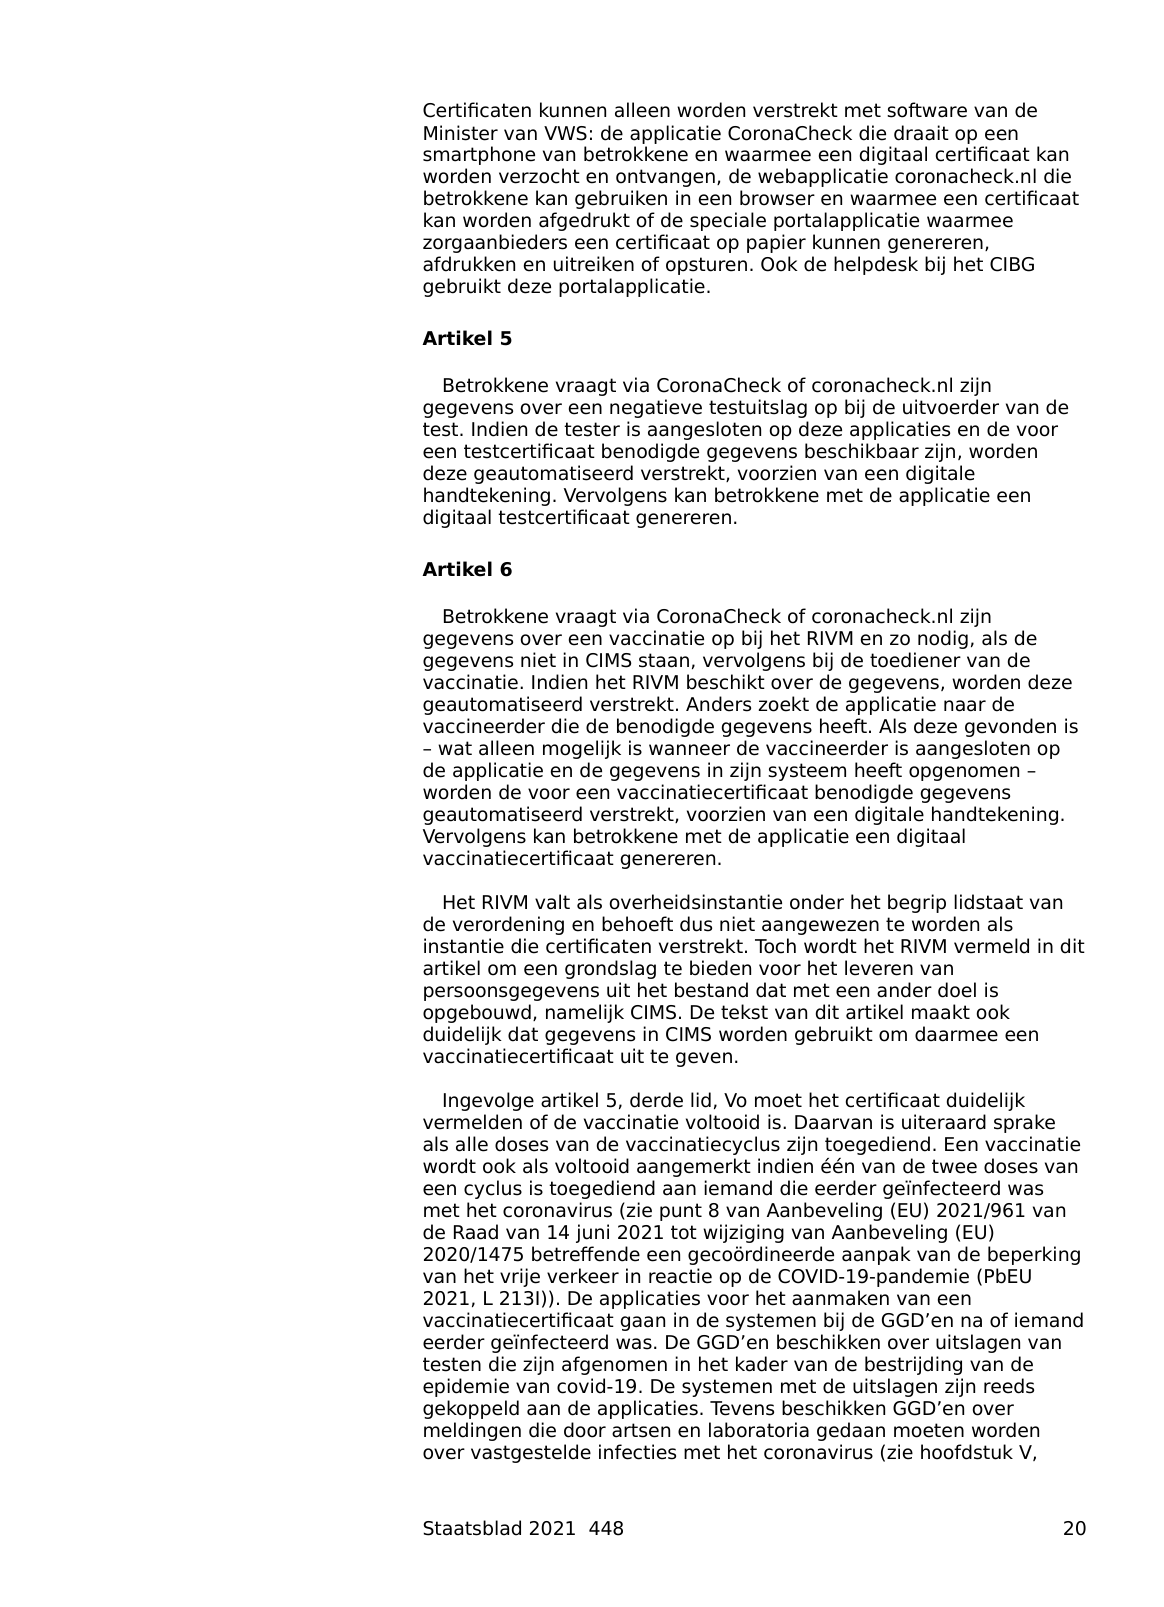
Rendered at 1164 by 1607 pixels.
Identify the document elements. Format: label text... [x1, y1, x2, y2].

text Het RIVM valt als overheidsinstantie onder het begrip lidstaat van de verordening en behoeft dus niet aangewezen te worden als instantie die certificaten verstrekt. Toch wordt het RIVM vermeld in dit artikel om een grondslag te bieden voor het leveren van persoonsgegevens uit het bestand dat met een ander doel is opgebouwd, namelijk CIMS. De tekst van dit artikel maakt ook duidelijk dat gegevens in CIMS worden gebruikt om daarmee een vaccinatiecertificaat uit te geven. [422, 892, 1087, 1068]
text Certificaten kunnen alleen worden verstrekt met software van de Minister van VWS: de applicatie CoronaCheck die draait op een smartphone van betrokkene en waarmee een digitaal certificaat kan worden verzocht en ontvangen, de webapplicatie coronacheck.nl die betrokkene kan gebruiken in een browser en waarmee een certificaat kan worden afgedrukt of de speciale portalapplicatie waarmee zorgaanbieders een certificaat op papier kunnen genereren, afdrukken en uitreiken of opsturen. Ook de helpdesk bij het CIBG gebruikt deze portalapplicatie. [422, 100, 1087, 298]
text Ingevolge artikel 5, derde lid, Vo moet het certificaat duidelijk vermelden of de vaccinatie voltooid is. Daarvan is uiteraard sprake als alle doses van de vaccinatiecyclus zijn toegediend. Een vaccinatie wordt ook als voltooid aangemerkt indien één van de twee doses van een cyclus is toegediend aan iemand die eerder geïnfecteerd was met het coronavirus (zie punt 8 van Aanbeveling (EU) 2021/961 van de Raad van 14 juni 2021 tot wijziging van Aanbeveling (EU) 2020/1475 betreffende een gecoördineerde aanpak van de beperking van het vrije verkeer in reactie op de COVID-19-pandemie (PbEU 2021, L 213I)). De applicaties voor het aanmaken van een vaccinatiecertificaat gaan in de systemen bij de GGD’en na of iemand eerder geïnfecteerd was. De GGD’en beschikken over uitslagen van testen die zijn afgenomen in het kader van de bestrijding van de epidemie van covid-19. De systemen met de uitslagen zijn reeds gekoppeld aan de applicaties. Tevens beschikken GGD’en over meldingen die door artsen en laboratoria gedaan moeten worden over vastgestelde infecties met het coronavirus (zie hoofdstuk V, [422, 1090, 1087, 1464]
subtitle Artikel 6 [422, 559, 1087, 581]
text Betrokkene vraagt via CoronaCheck of coronacheck.nl zijn gegevens over een vaccinatie op bij het RIVM en zo nodig, als de gegevens niet in CIMS staan, vervolgens bij de toediener van de vaccinatie. Indien het RIVM beschikt over de gegevens, worden deze geautomatiseerd verstrekt. Anders zoekt de applicatie naar de vaccineerder die de benodigde gegevens heeft. Als deze gevonden is – wat alleen mogelijk is wanneer de vaccineerder is aangesloten op de applicatie en de gegevens in zijn systeem heeft opgenomen – worden de voor een vaccinatiecertificaat benodigde gegevens geautomatiseerd verstrekt, voorzien van een digitale handtekening. Vervolgens kan betrokkene met de applicatie een digitaal vaccinatiecertificaat genereren. [422, 606, 1087, 870]
text Betrokkene vraagt via CoronaCheck of coronacheck.nl zijn gegevens over een negatieve testuitslag op bij de uitvoerder van de test. Indien de tester is aangesloten op deze applicaties en de voor een testcertificaat benodigde gegevens beschikbaar zijn, worden deze geautomatiseerd verstrekt, voorzien van een digitale handtekening. Vervolgens kan betrokkene met de applicatie een digitaal testcertificaat genereren. [422, 375, 1087, 529]
subtitle Artikel 5 [422, 328, 1087, 350]
